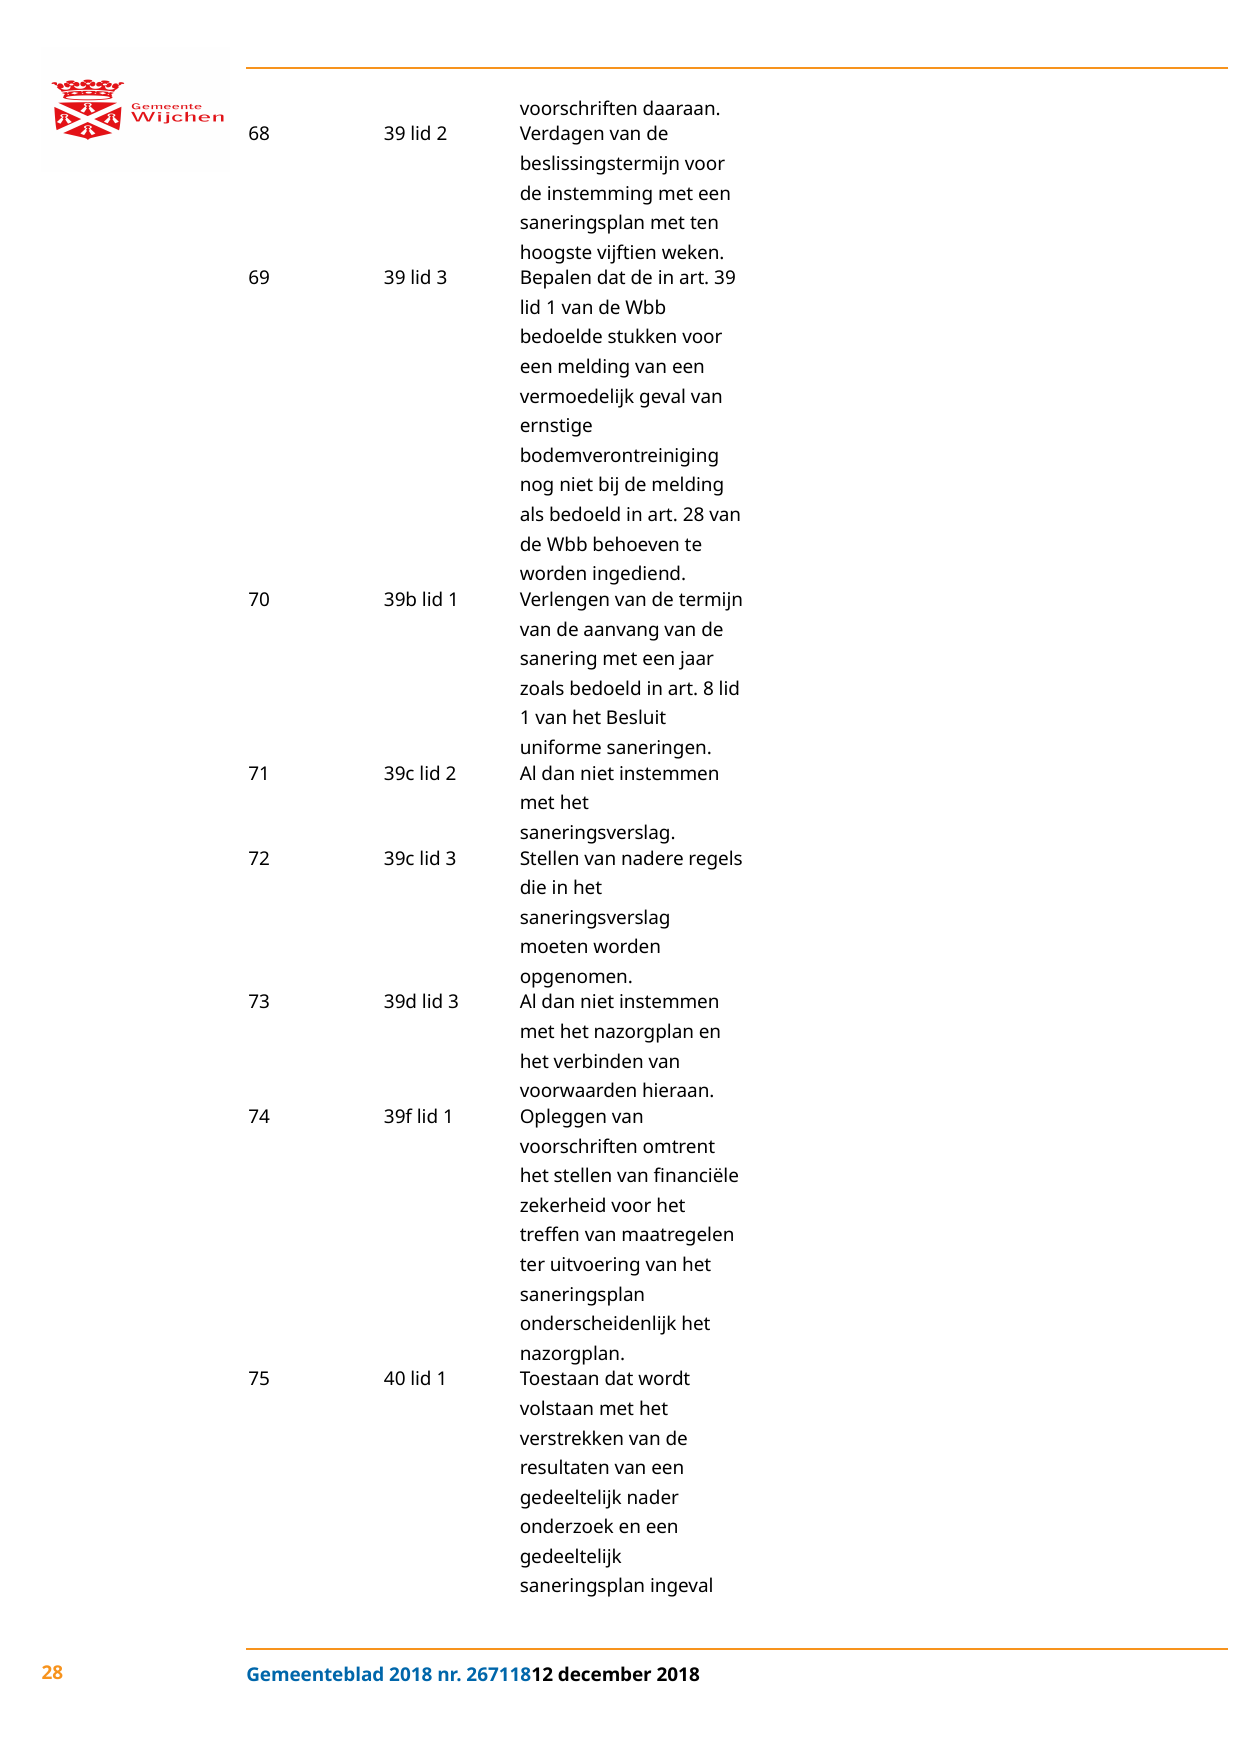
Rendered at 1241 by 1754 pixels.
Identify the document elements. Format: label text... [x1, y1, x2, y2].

table_cell [744, 121, 880, 264]
table_cell Stellen van nadere regels die in het saneringsverslag moeten worden opgenomen. [520, 845, 744, 989]
table_cell [1016, 1366, 1152, 1598]
table_cell [1016, 95, 1152, 121]
table_cell [744, 760, 880, 845]
table_cell 70 [248, 586, 384, 760]
table_cell [1016, 989, 1152, 1103]
table_cell Toestaan dat wordt volstaan met het verstrekken van de resultaten van een gedeeltelijk nader onderzoek en een gedeeltelijk saneringsplan ingeval [520, 1366, 744, 1598]
table_cell [880, 845, 1016, 989]
table_cell Verlengen van de termijn van de aanvang van de sanering met een jaar zoals bedoeld in art. 8 lid 1 van het Besluit uniforme saneringen. [520, 586, 744, 760]
table_cell [880, 95, 1016, 121]
table_cell [880, 265, 1016, 586]
table_cell 39 lid 2 [384, 121, 519, 264]
table_cell [744, 845, 880, 989]
table_cell Verdagen van de beslissingstermijn voor de instemming met een saneringsplan met ten hoogste vijftien weken. [520, 121, 744, 264]
table_cell [744, 586, 880, 760]
table_cell [880, 586, 1016, 760]
table_cell 75 [248, 1366, 384, 1598]
table_cell Opleggen van voorschriften omtrent het stellen van financiële zekerheid voor het treffen van maatregelen ter uitvoering van het saneringsplan onderscheidenlijk het nazorgplan. [520, 1103, 744, 1366]
table_cell 71 [248, 760, 384, 845]
table_cell Al dan niet instemmen met het nazorgplan en het verbinden van voorwaarden hieraan. [520, 989, 744, 1103]
table_cell [1016, 121, 1152, 264]
table_cell [880, 989, 1016, 1103]
table_cell 73 [248, 989, 384, 1103]
table_cell 39d lid 3 [384, 989, 519, 1103]
table_cell 39b lid 1 [384, 586, 519, 760]
table_cell voorschriften daaraan. [520, 95, 744, 121]
table_cell [248, 95, 384, 121]
table_cell 39c lid 3 [384, 845, 519, 989]
table_cell 39 lid 3 [384, 265, 519, 586]
table_cell [1016, 845, 1152, 989]
table_cell [744, 1103, 880, 1366]
table_cell [744, 95, 880, 121]
table_cell 68 [248, 121, 384, 264]
table_cell 72 [248, 845, 384, 989]
table_cell [744, 265, 880, 586]
table_cell Bepalen dat de in art. 39 lid 1 van de Wbb bedoelde stukken voor een melding van een vermoedelijk geval van ernstige bodemverontreiniging nog niet bij de melding als bedoeld in art. 28 van de Wbb behoeven te worden ingediend. [520, 265, 744, 586]
table_cell 39f lid 1 [384, 1103, 519, 1366]
table_cell [1016, 760, 1152, 845]
table_cell [880, 1103, 1016, 1366]
table_cell Al dan niet instemmen met het saneringsverslag. [520, 760, 744, 845]
table_cell 69 [248, 265, 384, 586]
table_cell [880, 1366, 1016, 1598]
table_cell 39c lid 2 [384, 760, 519, 845]
table_cell [1016, 586, 1152, 760]
table_cell 40 lid 1 [384, 1366, 519, 1598]
table_cell 74 [248, 1103, 384, 1366]
table_cell [384, 95, 519, 121]
picture [41, 47, 231, 172]
table_cell [744, 989, 880, 1103]
table_cell [744, 1366, 880, 1598]
table_cell [1016, 265, 1152, 586]
table_cell [880, 760, 1016, 845]
table_cell [1016, 1103, 1152, 1366]
table_cell [880, 121, 1016, 264]
